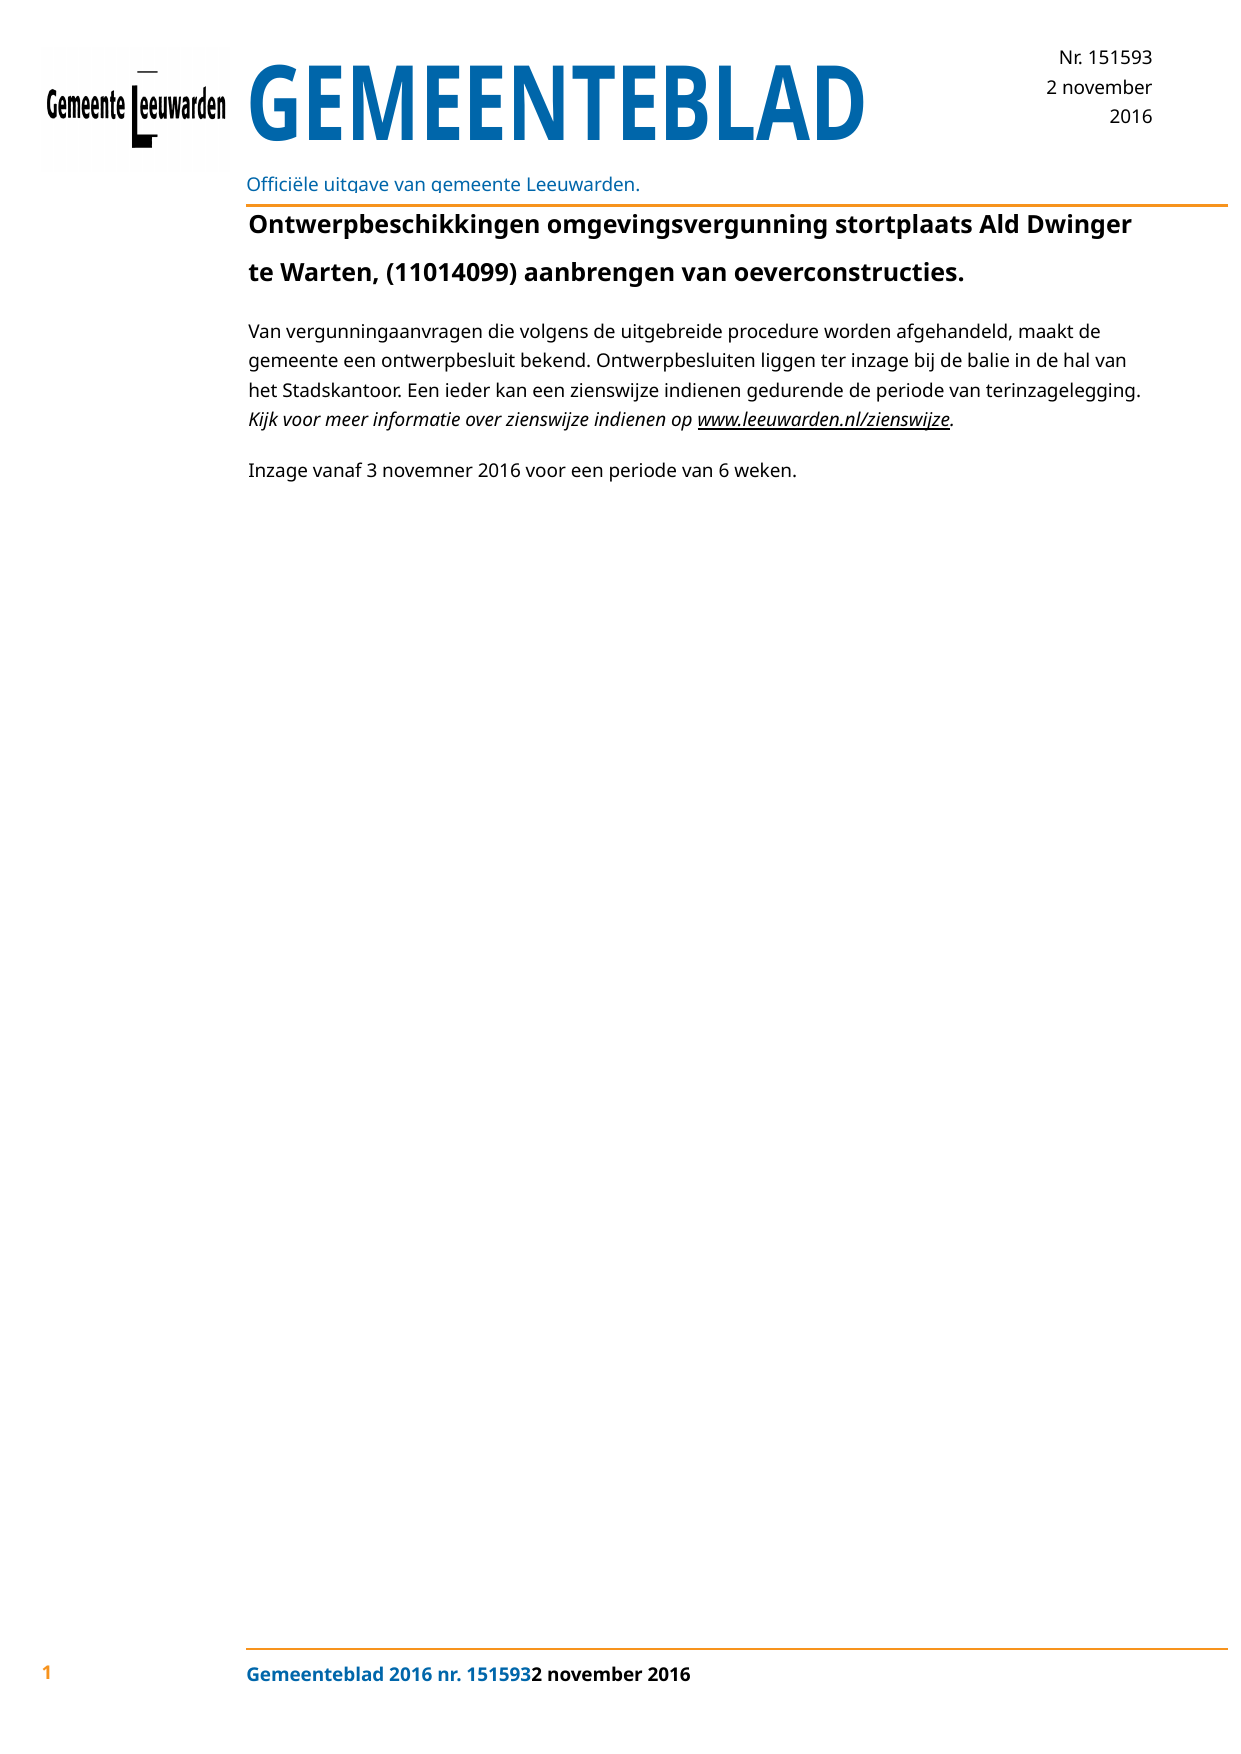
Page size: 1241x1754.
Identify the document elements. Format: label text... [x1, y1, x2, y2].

picture [41, 47, 231, 172]
text Inzage vanaf 3 novemner 2016 voor een periode van 6 weken. [248, 457, 1152, 483]
text Van vergunningaanvragen die volgens de uitgebreide procedure worden afgehandeld, maakt de gemeente een ontwerpbesluit bekend. Ontwerpbesluiten liggen ter inzage bij de balie in de hal van het Stadskantoor. Een ieder kan een zienswijze indienen gedurende de periode van terinzagelegging. Kijk voor meer informatie over zienswijze indienen op www.leeuwarden.nl/zienswijze. [248, 318, 1152, 432]
text Ontwerpbeschikkingen omgevingsvergunning stortplaats Ald Dwinger te Warten, (11014099) aanbrengen van oeverconstructies. [248, 207, 1152, 288]
